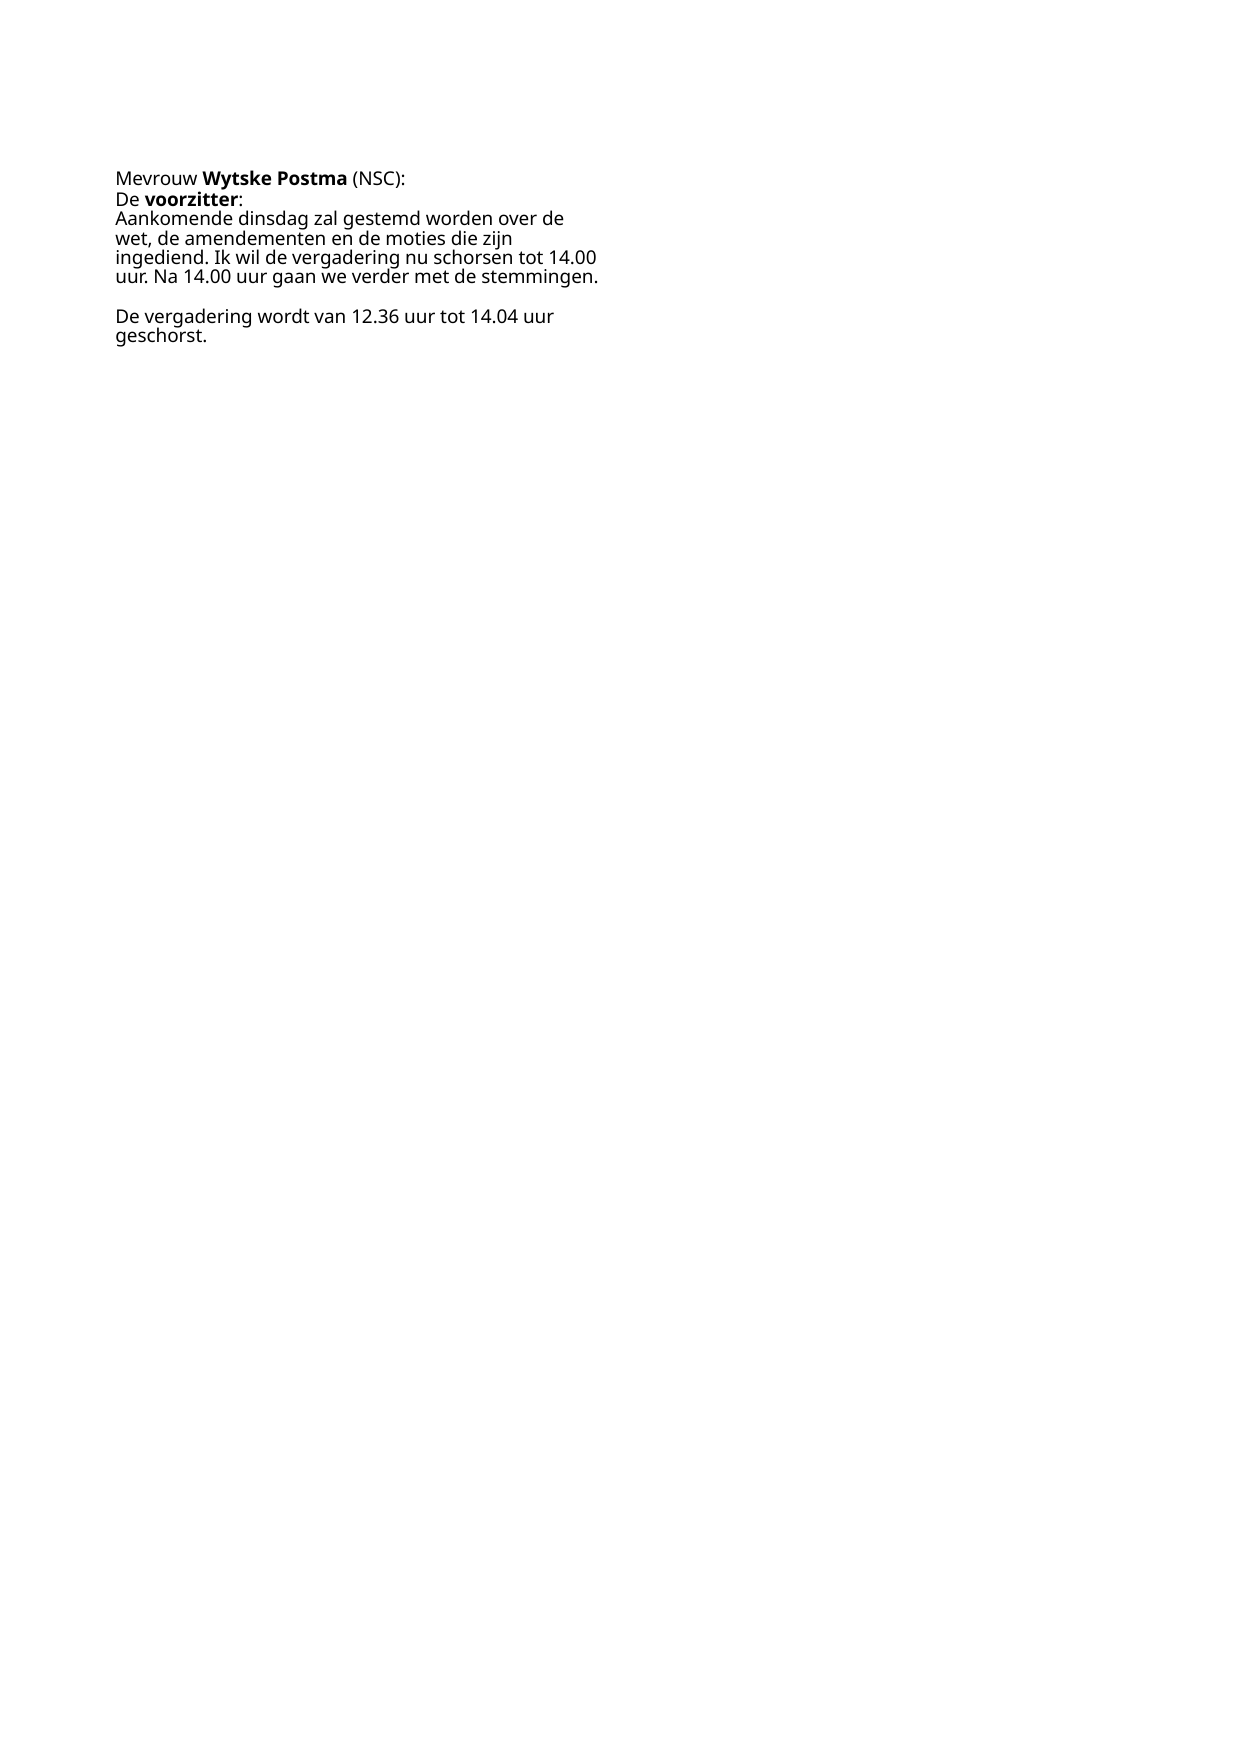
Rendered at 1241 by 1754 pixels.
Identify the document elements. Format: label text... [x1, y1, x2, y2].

text De voorzitter: [115, 191, 605, 210]
text De vergadering wordt van 12.36 uur tot 14.04 uur geschorst. [115, 308, 605, 347]
text Mevrouw Wytske Postma (NSC): [115, 165, 605, 191]
text Aankomende dinsdag zal gestemd worden over de wet, de amendementen en de moties die zijn ingediend. Ik wil de vergadering nu schorsen tot 14.00 uur. Na 14.00 uur gaan we verder met de stemmingen. [115, 210, 605, 287]
